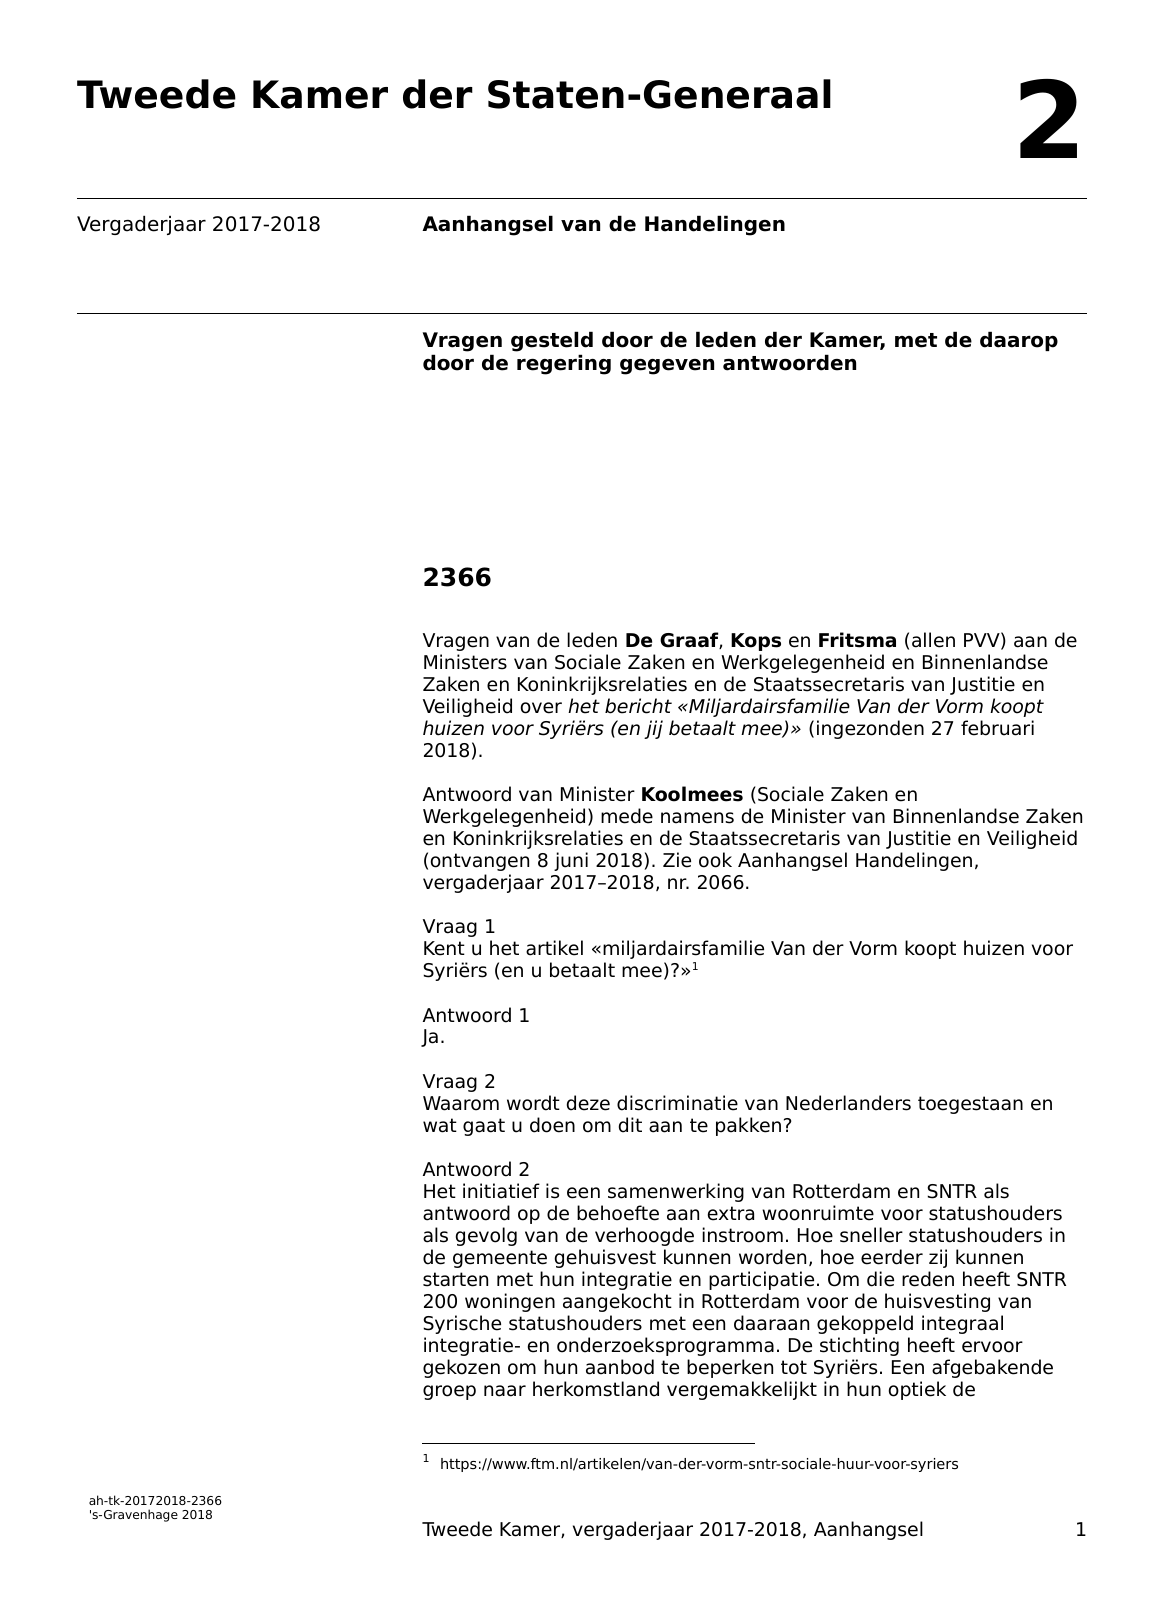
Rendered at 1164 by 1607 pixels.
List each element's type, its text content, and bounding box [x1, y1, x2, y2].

table_cell [77, 314, 422, 375]
text Vraag 1 [422, 916, 1087, 938]
table_header Tweede Kamer der Staten-Generaal [77, 59, 886, 198]
text Antwoord 2 [422, 1159, 1087, 1181]
table_cell Aanhangsel van de Handelingen [422, 199, 1087, 313]
text 2366 [422, 563, 1087, 592]
text ah-tk-20172018-2366 [88, 1494, 323, 1508]
table_cell Vergaderjaar 2017-2018 [77, 199, 422, 313]
text Antwoord van Minister Koolmees (Sociale Zaken en Werkgelegenheid) mede namens de Minister van Binnenlandse Zaken en Koninkrijksrelaties en de Staatssecretaris van Justitie en Veiligheid (ontvangen 8 juni 2018). Zie ook Aanhangsel Handelingen, vergaderjaar 2017–2018, nr. 2066. [422, 784, 1087, 894]
text Vraag 2 [422, 1071, 1087, 1093]
text Het initiatief is een samenwerking van Rotterdam en SNTR als antwoord op de behoefte aan extra woonruimte voor statushouders als gevolg van de verhoogde instroom. Hoe sneller statushouders in de gemeente gehuisvest kunnen worden, hoe eerder zij kunnen starten met hun integratie en participatie. Om die reden heeft SNTR 200 woningen aangekocht in Rotterdam voor de huisvesting van Syrische statushouders met een daaraan gekoppeld integraal integratie- en onderzoeksprogramma. De stichting heeft ervoor gekozen om hun aanbod te beperken tot Syriërs. Een afgebakende groep naar herkomstland vergemakkelijkt in hun optiek de [422, 1181, 1087, 1401]
text Antwoord 1 [422, 1004, 1087, 1026]
text Ja. [422, 1026, 1087, 1048]
text Waarom wordt deze discriminatie van Nederlanders toegestaan en wat gaat u doen om dit aan te pakken? [422, 1093, 1087, 1137]
text Kent u het artikel «miljardairsfamilie Van der Vorm koopt huizen voor Syriërs (en u betaalt mee)?» [422, 938, 1087, 982]
text 's-Gravenhage 2018 [88, 1508, 323, 1522]
text Vragen van de leden De Graaf, Kops en Fritsma (allen PVV) aan de Ministers van Sociale Zaken en Werkgelegenheid en Binnenlandse Zaken en Koninkrijksrelaties en de Staatssecretaris van Justitie en Veiligheid over het bericht «Miljardairsfamilie Van der Vorm koopt huizen voor Syriërs (en jij betaalt mee)» (ingezonden 27 februari 2018). [422, 630, 1087, 762]
table_header 2 [886, 59, 1087, 198]
text https://www.ftm.nl/artikelen/van-der-vorm-sntr-sociale-huur-voor-syriers [422, 1452, 1087, 1474]
table_cell Vragen gesteld door de leden der Kamer, met de daarop door de regering gegeven antwoorden [422, 314, 1087, 375]
